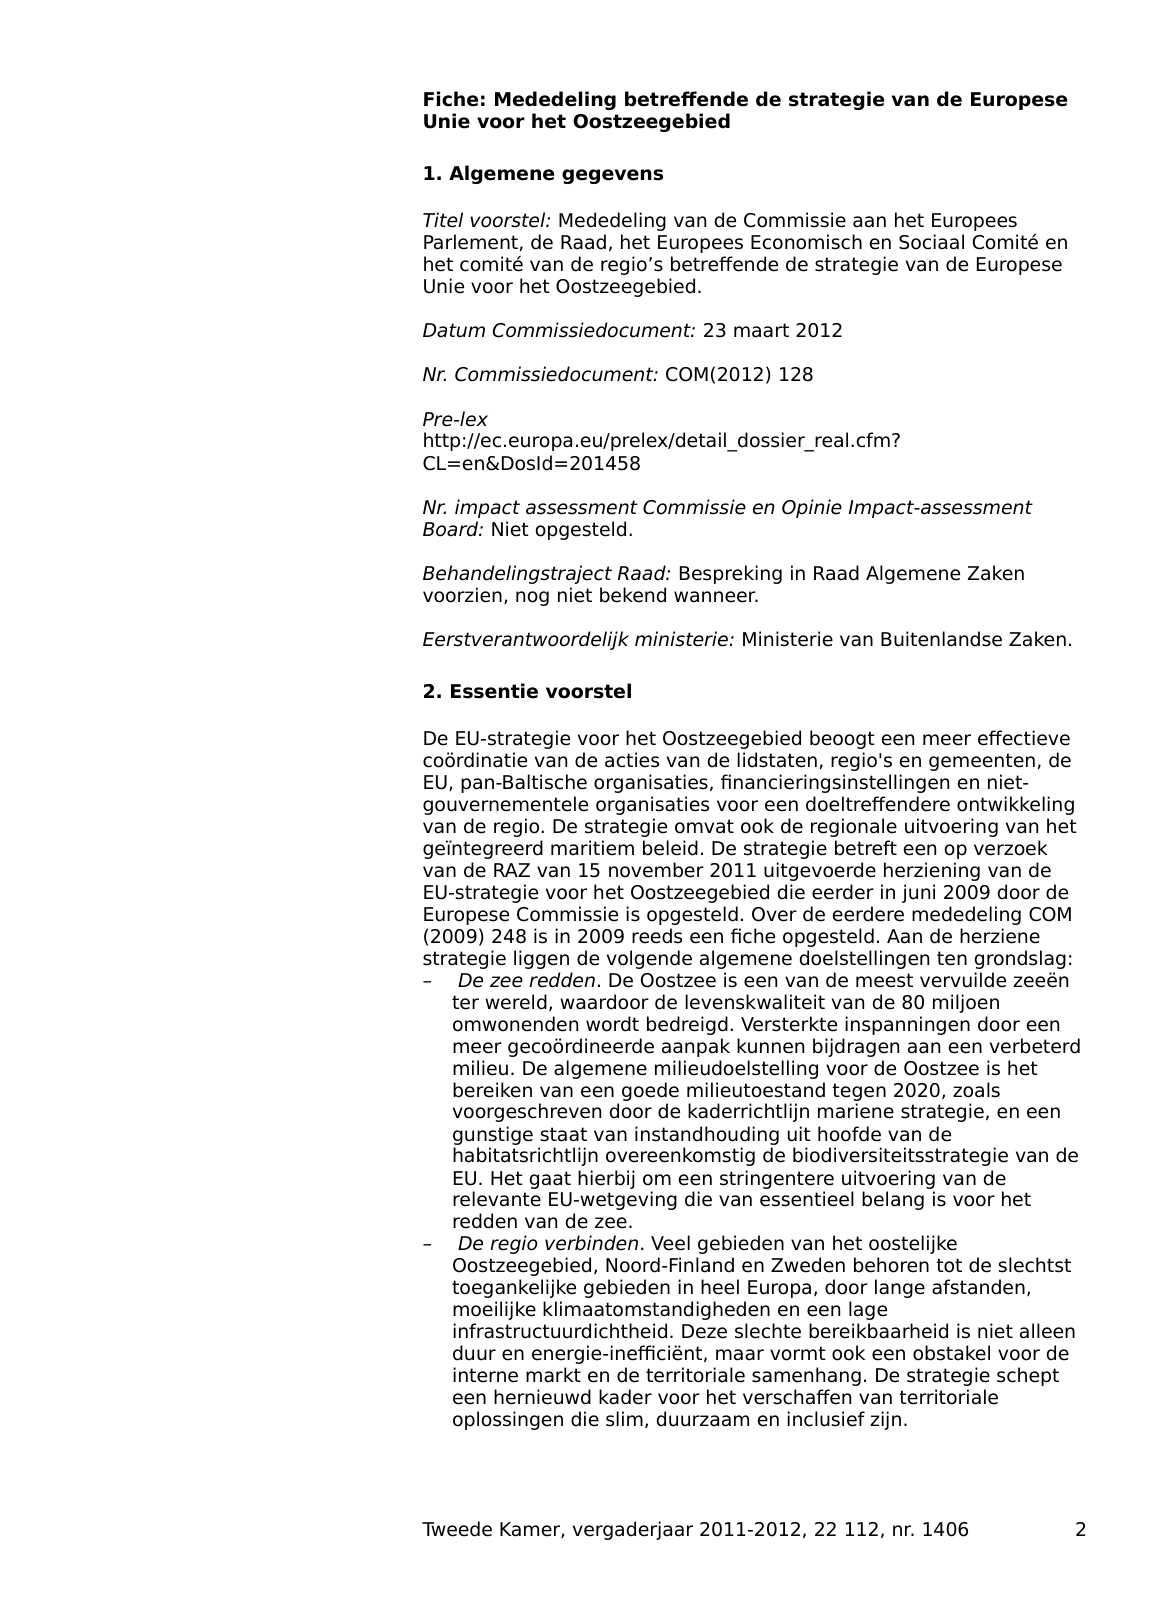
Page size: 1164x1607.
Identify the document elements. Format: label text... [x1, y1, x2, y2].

text – De regio verbinden. Veel gebieden van het oostelijke Oostzeegebied, Noord-Finland en Zweden behoren tot de slechtst toegankelijke gebieden in heel Europa, door lange afstanden, moeilijke klimaatomstandigheden en een lage infrastructuurdichtheid. Deze slechte bereikbaarheid is niet alleen duur en energie-inefficiënt, maar vormt ook een obstakel voor de interne markt en de territoriale samenhang. De strategie schept een hernieuwd kader voor het verschaffen van territoriale oplossingen die slim, duurzaam en inclusief zijn. [422, 1233, 1087, 1431]
text Pre-lex [422, 408, 1087, 430]
subtitle 1. Algemene gegevens [422, 163, 1087, 185]
text De EU-strategie voor het Oostzeegebied beoogt een meer effectieve coördinatie van de acties van de lidstaten, regio's en gemeenten, de EU, pan-Baltische organisaties, financieringsinstellingen en niet-gouvernementele organisaties voor een doeltreffendere ontwikkeling van de regio. De strategie omvat ook de regionale uitvoering van het geïntegreerd maritiem beleid. De strategie betreft een op verzoek van de RAZ van 15 november 2011 uitgevoerde herziening van de EU-strategie voor het Oostzeegebied die eerder in juni 2009 door de Europese Commissie is opgesteld. Over de eerdere mededeling COM (2009) 248 is in 2009 reeds een fiche opgesteld. Aan de herziene strategie liggen de volgende algemene doelstellingen ten grondslag: [422, 728, 1087, 969]
subtitle 2. Essentie voorstel [422, 681, 1087, 703]
text Nr. Commissiedocument: COM(2012) 128 [422, 364, 1087, 386]
text http://ec.europa.eu/prelex/detail_dossier_real.cfm?CL=en&DosId=201458 [422, 430, 1087, 474]
text Titel voorstel: Mededeling van de Commissie aan het Europees Parlement, de Raad, het Europees Economisch en Sociaal Comité en het comité van de regio’s betreffende de strategie van de Europese Unie voor het Oostzeegebied. [422, 210, 1087, 298]
text Eerstverantwoordelijk ministerie: Ministerie van Buitenlandse Zaken. [422, 629, 1087, 651]
text Datum Commissiedocument: 23 maart 2012 [422, 320, 1087, 342]
text Nr. impact assessment Commissie en Opinie Impact-assessment Board: Niet opgesteld. [422, 497, 1087, 541]
subtitle Fiche: Mededeling betreffende de strategie van de Europese Unie voor het Oostzeegebied [422, 89, 1087, 133]
text Behandelingstraject Raad: Bespreking in Raad Algemene Zaken voorzien, nog niet bekend wanneer. [422, 563, 1087, 607]
text – De zee redden. De Oostzee is een van de meest vervuilde zeeën ter wereld, waardoor de levenskwaliteit van de 80 miljoen omwonenden wordt bedreigd. Versterkte inspanningen door een meer gecoördineerde aanpak kunnen bijdragen aan een verbeterd milieu. De algemene milieudoelstelling voor de Oostzee is het bereiken van een goede milieutoestand tegen 2020, zoals voorgeschreven door de kaderrichtlijn mariene strategie, en een gunstige staat van instandhouding uit hoofde van de habitatsrichtlijn overeenkomstig de biodiversiteitsstrategie van de EU. Het gaat hierbij om een stringentere uitvoering van de relevante EU-wetgeving die van essentieel belang is voor het redden van de zee. [422, 969, 1087, 1233]
